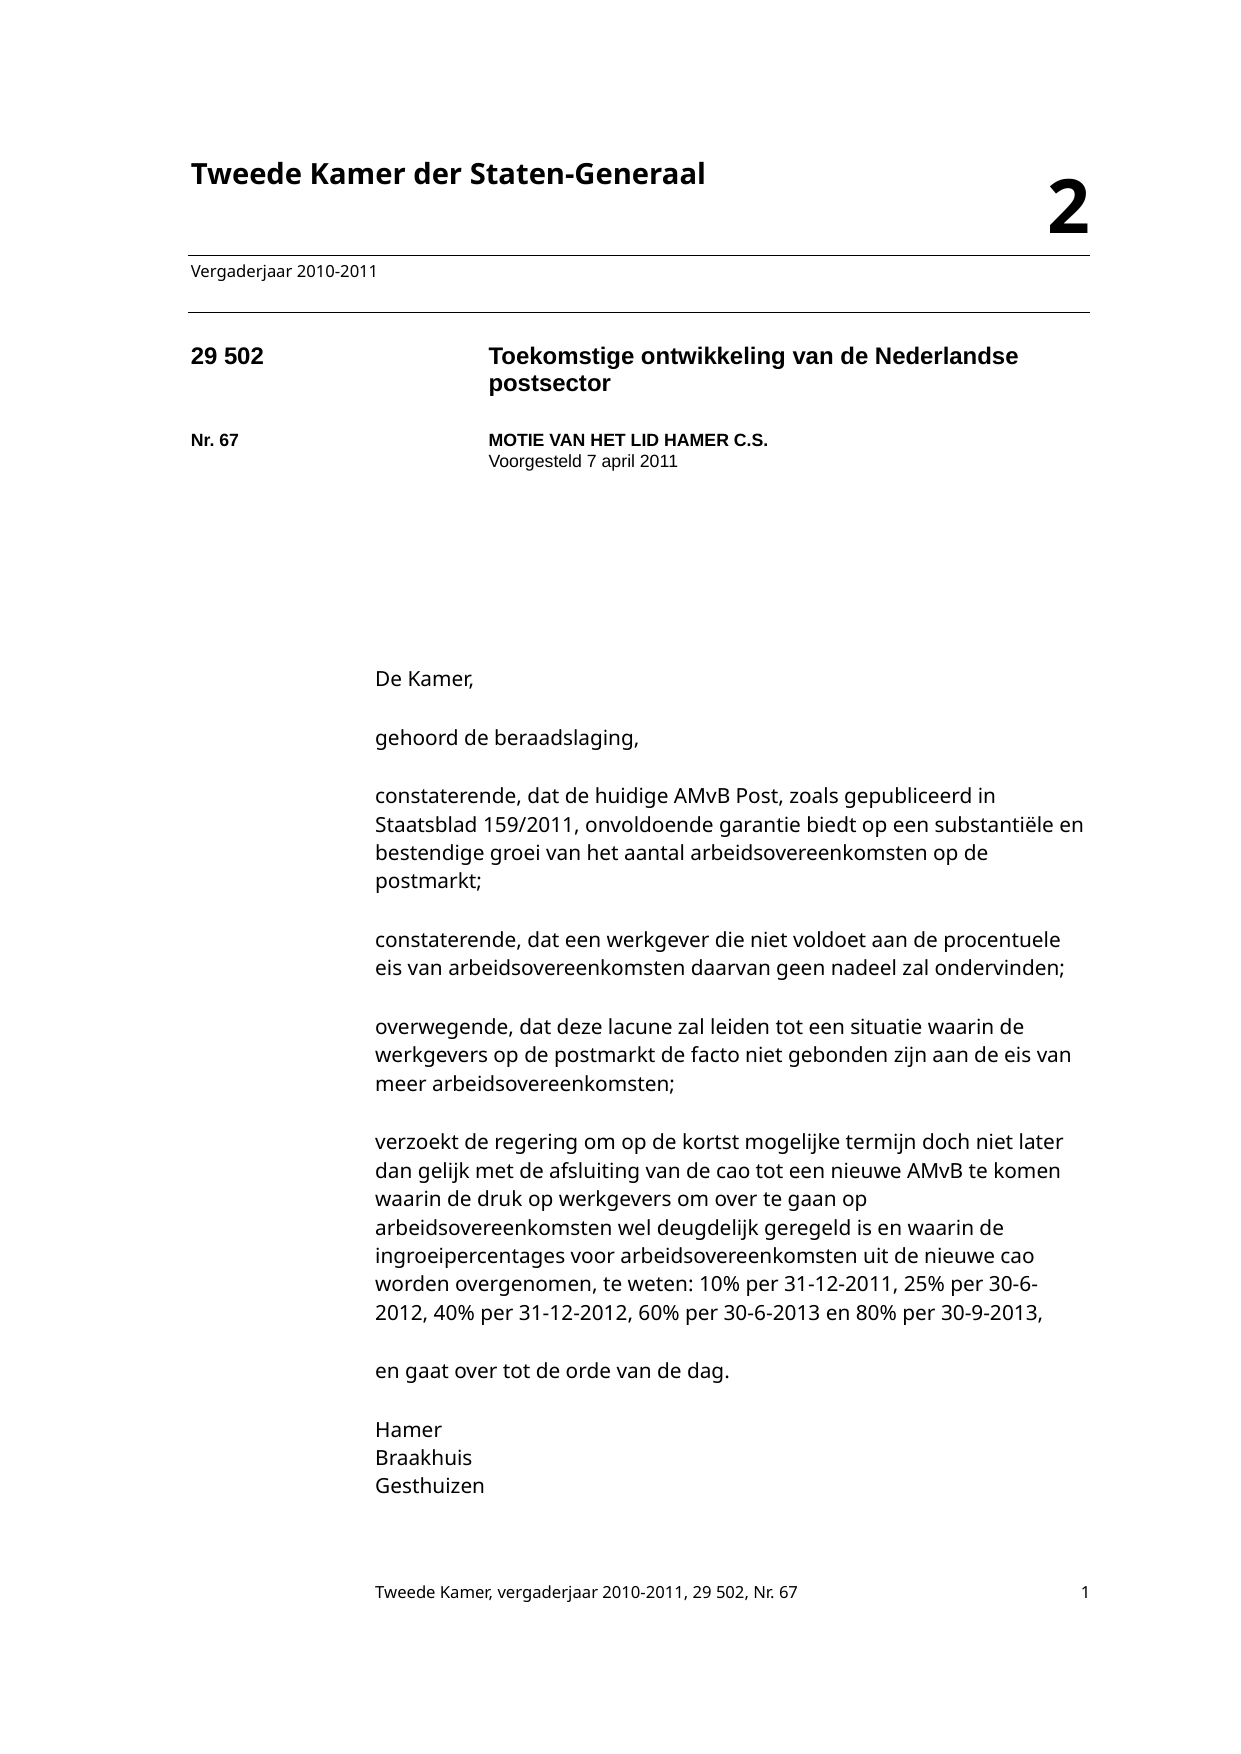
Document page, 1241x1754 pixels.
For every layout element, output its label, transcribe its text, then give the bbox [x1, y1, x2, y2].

table_header 2 [910, 150, 1090, 255]
text Braakhuis [375, 1443, 1090, 1472]
text en gaat over tot de orde van de dag. [375, 1356, 1090, 1385]
text gehoord de beraadslaging, [375, 723, 1090, 751]
text Gesthuizen [375, 1472, 1090, 1500]
text overwegende, dat deze lacune zal leiden tot een situatie waarin de werkgevers op de postmarkt de facto niet gebonden zijn aan de eis van meer arbeidsovereenkomsten; [375, 1012, 1090, 1097]
table_cell [485, 256, 1090, 312]
text verzoekt de regering om op de kortst mogelijke termijn doch niet later dan gelijk met de afsluiting van de cao tot een nieuwe AMvB te komen waarin de druk op werkgevers om over te gaan op arbeidsovereenkomsten wel deugdelijk geregeld is en waarin de ingroeipercentages voor arbeidsovereenkomsten uit de nieuwe cao worden overgenomen, te weten: 10% per 31-12-2011, 25% per 30-6-2012, 40% per 31-12-2012, 60% per 30-6-2013 en 80% per 30-9-2013, [375, 1127, 1090, 1326]
table_cell Vergaderjaar 2010-2011 [188, 256, 485, 312]
table_cell Nr. 67 [188, 427, 485, 546]
text De Kamer, [375, 664, 1090, 693]
table_cell [188, 313, 485, 339]
table_header Tweede Kamer der Staten-Generaal [188, 150, 909, 255]
text constaterende, dat een werkgever die niet voldoet aan de procentuele eis van arbeidsovereenkomsten daarvan geen nadeel zal ondervinden; [375, 925, 1090, 982]
table_cell [485, 313, 1090, 339]
table_cell Toekomstige ontwikkeling van de Nederlandse postsector [485, 339, 1090, 427]
text constaterende, dat de huidige AMvB Post, zoals gepubliceerd in Staatsblad 159/2011, onvoldoende garantie biedt op een substantiële en bestendige groei van het aantal arbeidsovereenkomsten op de postmarkt; [375, 781, 1090, 895]
table_cell 29 502 [188, 339, 485, 427]
table_cell MOTIE VAN HET LID HAMER C.S. Voorgesteld 7 april 2011 [485, 427, 1090, 546]
text Hamer [375, 1415, 1090, 1443]
